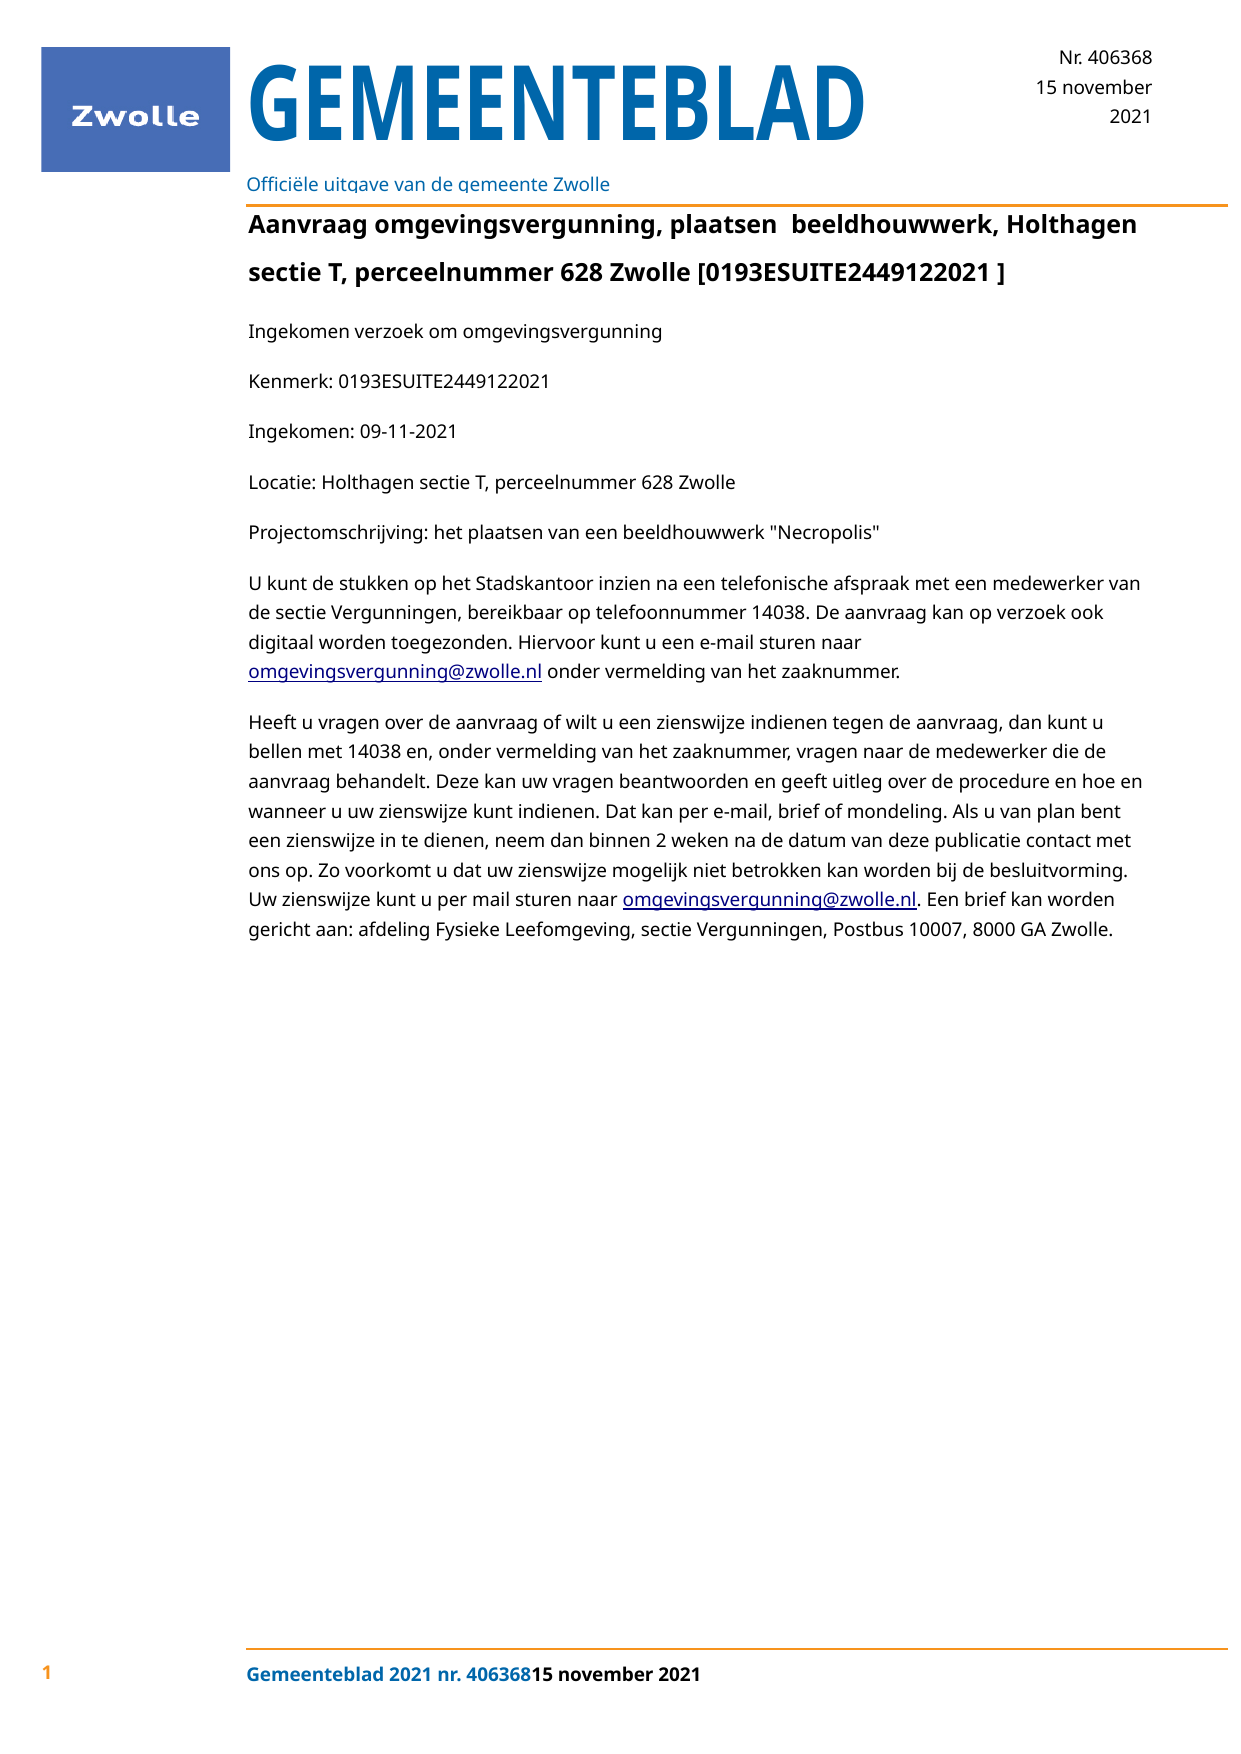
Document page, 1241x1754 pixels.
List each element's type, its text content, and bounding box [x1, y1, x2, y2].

text Kenmerk: 0193ESUITE2449122021 [248, 368, 1152, 394]
text Projectomschrijving: het plaatsen van een beeldhouwwerk "Necropolis" [248, 519, 1152, 545]
text Aanvraag omgevingsvergunning, plaatsen beeldhouwwerk, Holthagen sectie T, perceelnummer 628 Zwolle [0193ESUITE2449122021 ] [248, 207, 1152, 288]
text Locatie: Holthagen sectie T, perceelnummer 628 Zwolle [248, 469, 1152, 495]
text Heeft u vragen over de aanvraag of wilt u een zienswijze indienen tegen de aanvraag, dan kunt u bellen met 14038 en, onder vermelding van het zaaknummer, vragen naar de medewerker die de aanvraag behandelt. Deze kan uw vragen beantwoorden en geeft uitleg over de procedure en hoe en wanneer u uw zienswijze kunt indienen. Dat kan per e-mail, brief of mondeling. Als u van plan bent een zienswijze in te dienen, neem dan binnen 2 weken na de datum van deze publicatie contact met ons op. Zo voorkomt u dat uw zienswijze mogelijk niet betrokken kan worden bij de besluitvorming. Uw zienswijze kunt u per mail sturen naar omgevingsvergunning@zwolle.nl. Een brief kan worden gericht aan: afdeling Fysieke Leefomgeving, sectie Vergunningen, Postbus 10007, 8000 GA Zwolle. [248, 709, 1152, 942]
picture [41, 47, 231, 172]
text U kunt de stukken op het Stadskantoor inzien na een telefonische afspraak met een medewerker van de sectie Vergunningen, bereikbaar op telefoonnummer 14038. De aanvraag kan op verzoek ook digitaal worden toegezonden. Hiervoor kunt u een e-mail sturen naar omgevingsvergunning@zwolle.nl onder vermelding van het zaaknummer. [248, 570, 1152, 684]
text Ingekomen: 09-11-2021 [248, 419, 1152, 444]
text Ingekomen verzoek om omgevingsvergunning [248, 318, 1152, 344]
